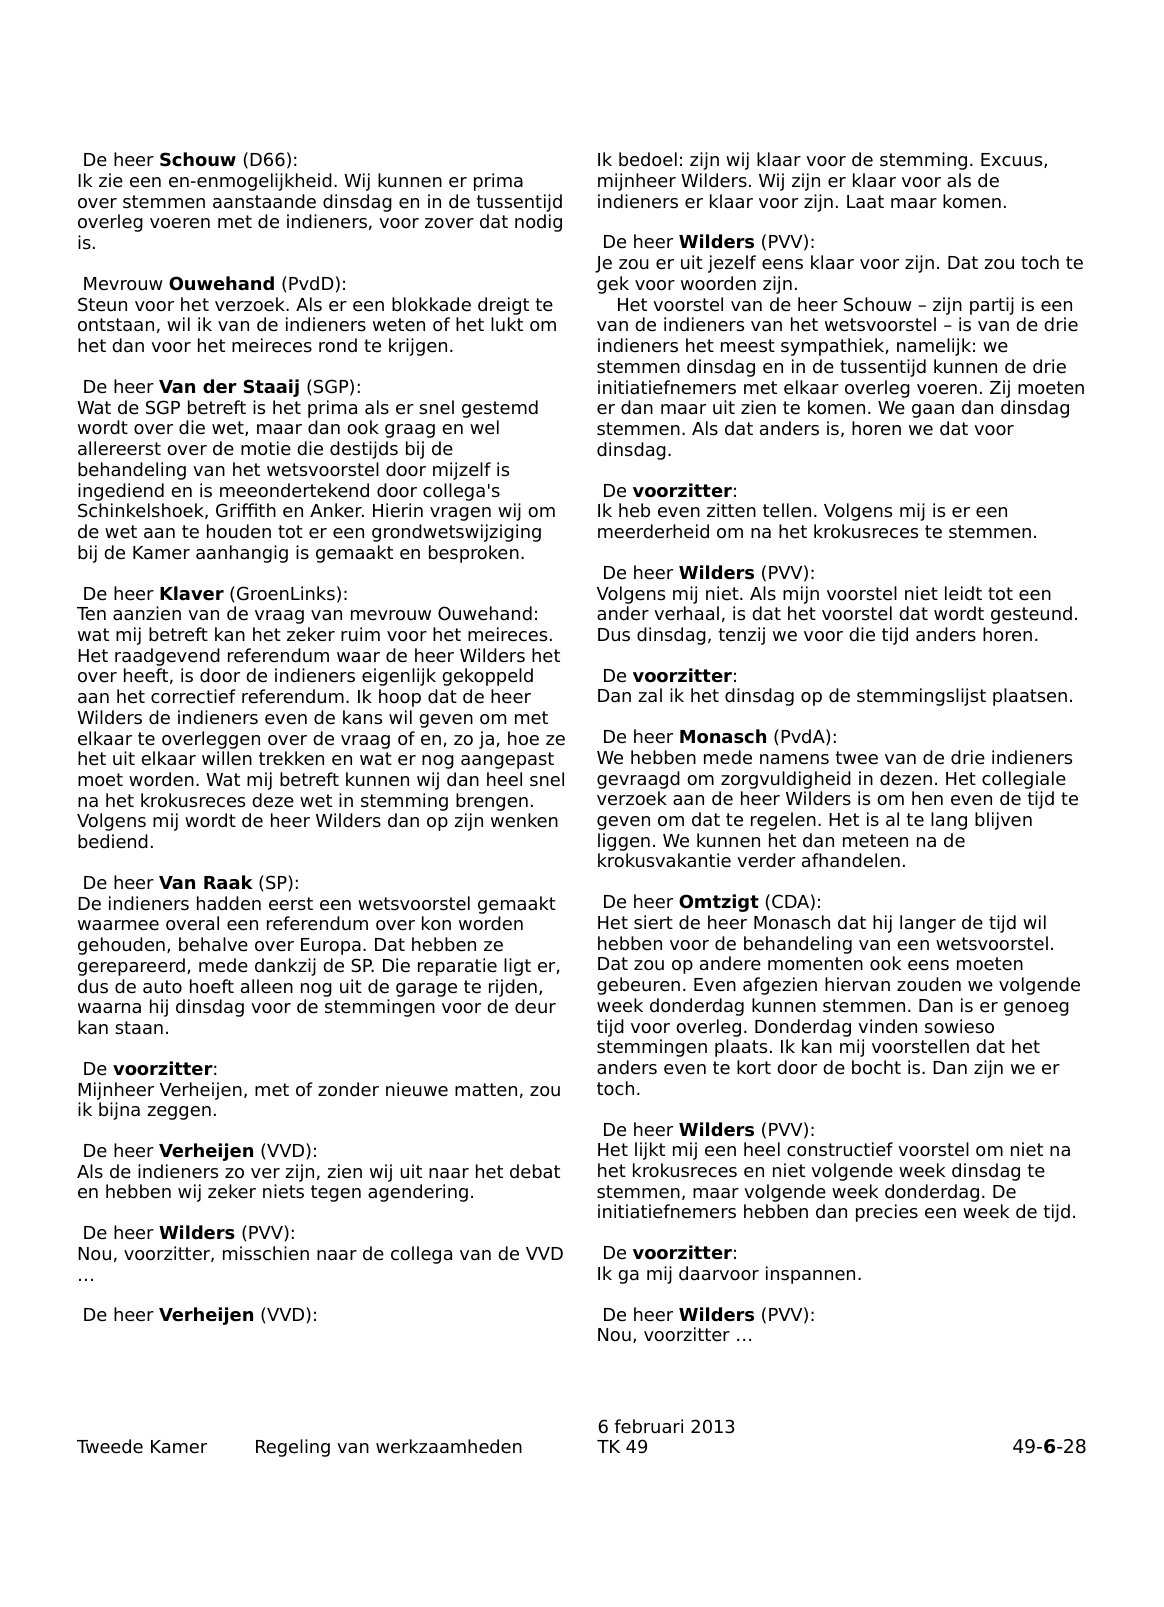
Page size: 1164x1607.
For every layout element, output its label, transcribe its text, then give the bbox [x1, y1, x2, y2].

text De heer Van Raak (SP): [77, 873, 567, 893]
text De heer Van der Staaij (SGP): [77, 377, 567, 397]
text We hebben mede namens twee van de drie indieners gevraagd om zorgvuldigheid in dezen. Het collegiale verzoek aan de heer Wilders is om hen even de tijd te geven om dat te regelen. Het is al te lang blijven liggen. We kunnen het dan meteen na de krokusvakantie verder afhandelen. [596, 748, 1087, 872]
text Ten aanzien van de vraag van mevrouw Ouwehand: wat mij betreft kan het zeker ruim voor het meireces. Het raadgevend referendum waar de heer Wilders het over heeft, is door de indieners eigenlijk gekoppeld aan het correctief referendum. Ik hoop dat de heer Wilders de indieners even de kans wil geven om met elkaar te overleggen over de vraag of en, zo ja, hoe ze het uit elkaar willen trekken en wat er nog aangepast moet worden. Wat mij betreft kunnen wij dan heel snel na het krokusreces deze wet in stemming brengen. Volgens mij wordt de heer Wilders dan op zijn wenken bediend. [77, 604, 567, 853]
text Ik bedoel: zijn wij klaar voor de stemming. Excuus, mijnheer Wilders. Wij zijn er klaar voor als de indieners er klaar voor zijn. Laat maar komen. [596, 150, 1087, 212]
text De heer Verheijen (VVD): [77, 1305, 567, 1326]
text Ik zie een en-enmogelijkheid. Wij kunnen er prima over stemmen aanstaande dinsdag en in de tussentijd overleg voeren met de indieners, voor zover dat nodig is. [77, 171, 567, 254]
text De voorzitter: [596, 480, 1087, 501]
text De heer Verheijen (VVD): [77, 1141, 567, 1162]
text De heer Schouw (D66): [77, 150, 567, 171]
text Ik heb even zitten tellen. Volgens mij is er een meerderheid om na het krokusreces te stemmen. [596, 501, 1087, 543]
text Volgens mij niet. Als mijn voorstel niet leidt tot een ander verhaal, is dat het voorstel dat wordt gesteund. Dus dinsdag, tenzij we voor die tijd anders horen. [596, 583, 1087, 646]
text Je zou er uit jezelf eens klaar voor zijn. Dat zou toch te gek voor woorden zijn. [596, 253, 1087, 294]
text Wat de SGP betreft is het prima als er snel gestemd wordt over die wet, maar dan ook graag en wel allereerst over de motie die destijds bij de behandeling van het wetsvoorstel door mijzelf is ingediend en is meeondertekend door collega's Schinkelshoek, Griffith en Anker. Hierin vragen wij om de wet aan te houden tot er een grondwetswijziging bij de Kamer aanhangig is gemaakt en besproken. [77, 397, 567, 563]
text De indieners hadden eerst een wetsvoorstel gemaakt waarmee overal een referendum over kon worden gehouden, behalve over Europa. Dat hebben ze gerepareerd, mede dankzij de SP. Die reparatie ligt er, dus de auto hoeft alleen nog uit de garage te rijden, waarna hij dinsdag voor de stemmingen voor de deur kan staan. [77, 893, 567, 1039]
text Nou, voorzitter, misschien naar de collega van de VVD … [77, 1244, 567, 1285]
text Het lijkt mij een heel constructief voorstel om niet na het krokusreces en niet volgende week dinsdag te stemmen, maar volgende week donderdag. De initiatiefnemers hebben dan precies een week de tijd. [596, 1140, 1087, 1223]
text Steun voor het verzoek. Als er een blokkade dreigt te ontstaan, wil ik van de indieners weten of het lukt om het dan voor het meireces rond te krijgen. [77, 294, 567, 357]
text Als de indieners zo ver zijn, zien wij uit naar het debat en hebben wij zeker niets tegen agendering. [77, 1162, 567, 1203]
text Dan zal ik het dinsdag op de stemmingslijst plaatsen. [596, 686, 1087, 707]
text De heer Wilders (PVV): [77, 1223, 567, 1244]
text Het voorstel van de heer Schouw – zijn partij is een van de indieners van het wetsvoorstel – is van de drie indieners het meest sympathiek, namelijk: we stemmen dinsdag en in de tussentijd kunnen de drie initiatiefnemers met elkaar overleg voeren. Zij moeten er dan maar uit zien te komen. We gaan dan dinsdag stemmen. Als dat anders is, horen we dat voor dinsdag. [596, 294, 1087, 460]
text Nou, voorzitter … [596, 1325, 1087, 1346]
text De heer Wilders (PVV): [596, 563, 1087, 583]
text De heer Wilders (PVV): [596, 1119, 1087, 1140]
text De heer Wilders (PVV): [596, 1304, 1087, 1325]
text De voorzitter: [77, 1059, 567, 1079]
text Ik ga mij daarvoor inspannen. [596, 1264, 1087, 1284]
text De voorzitter: [596, 1243, 1087, 1264]
text De heer Klaver (GroenLinks): [77, 583, 567, 604]
text Het siert de heer Monasch dat hij langer de tijd wil hebben voor de behandeling van een wetsvoorstel. Dat zou op andere momenten ook eens moeten gebeuren. Even afgezien hiervan zouden we volgende week donderdag kunnen stemmen. Dan is er genoeg tijd voor overleg. Donderdag vinden sowieso stemmingen plaats. Ik kan mij voorstellen dat het anders even te kort door de bocht is. Dan zijn we er toch. [596, 913, 1087, 1099]
text De heer Monasch (PvdA): [596, 727, 1087, 748]
text Mijnheer Verheijen, met of zonder nieuwe matten, zou ik bijna zeggen. [77, 1079, 567, 1121]
text De heer Omtzigt (CDA): [596, 892, 1087, 913]
text Mevrouw Ouwehand (PvdD): [77, 274, 567, 294]
text De voorzitter: [596, 666, 1087, 686]
text De heer Wilders (PVV): [596, 232, 1087, 253]
